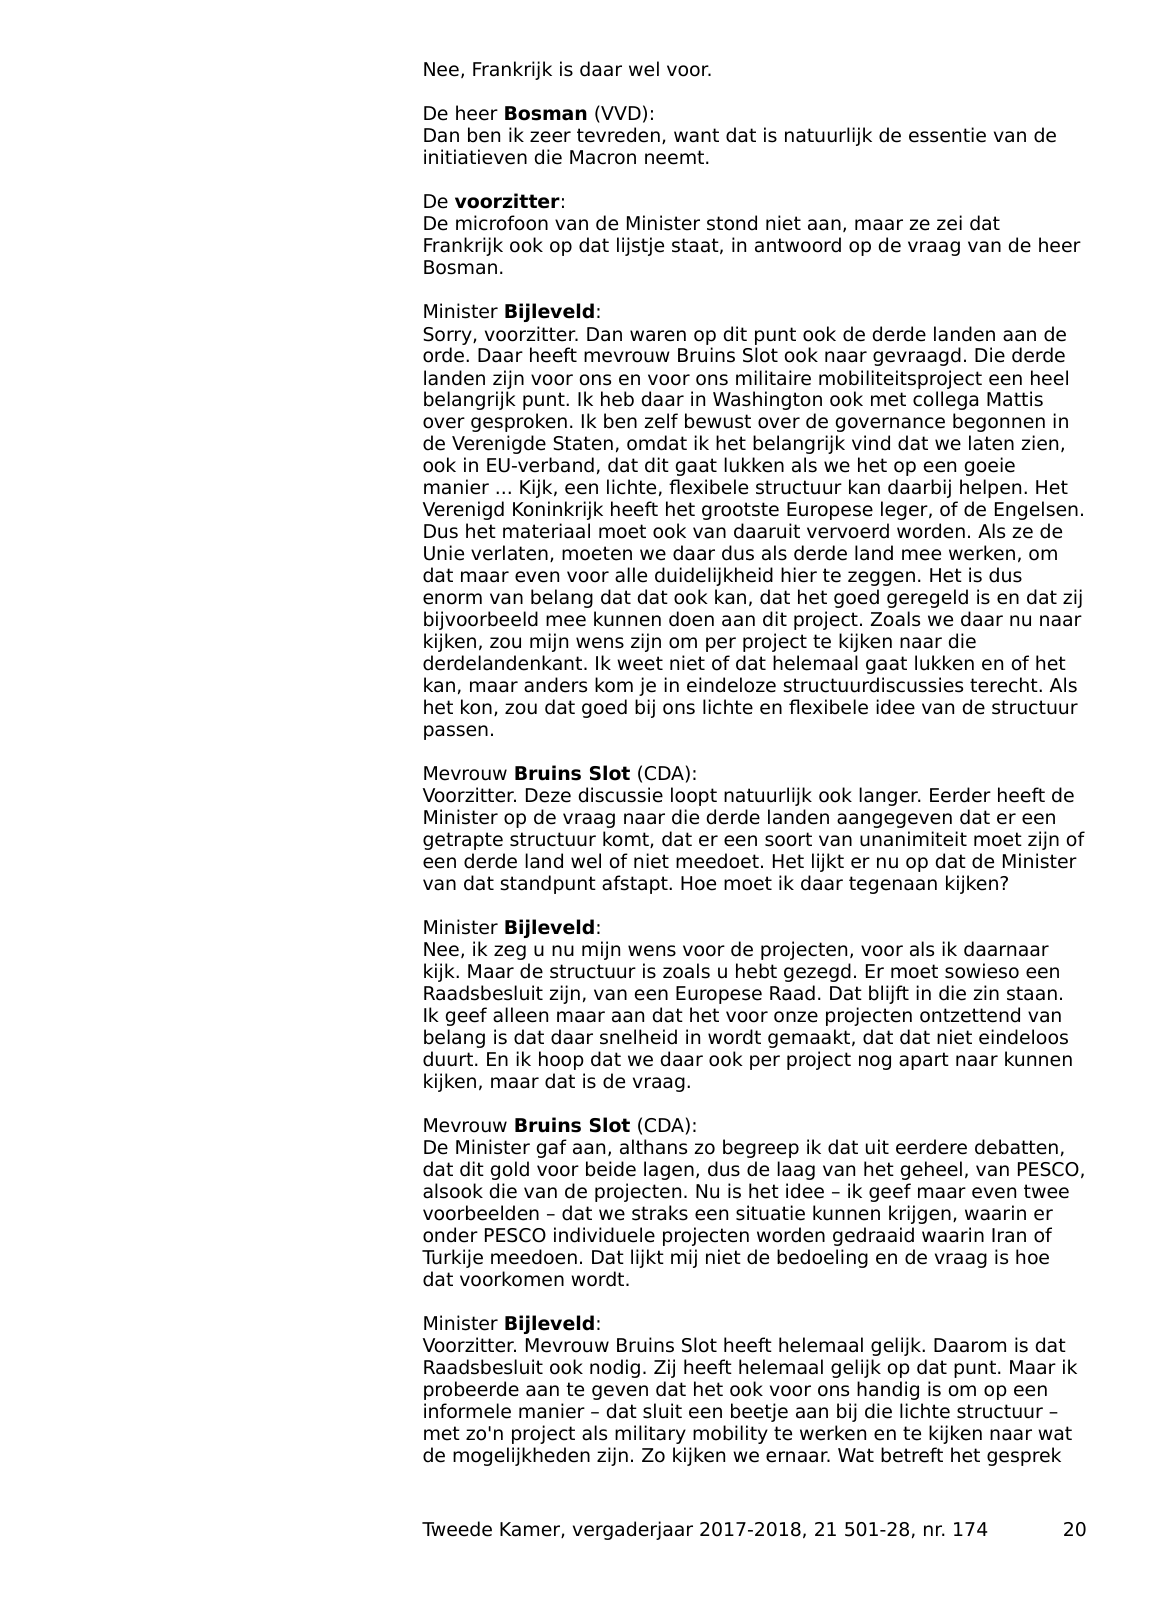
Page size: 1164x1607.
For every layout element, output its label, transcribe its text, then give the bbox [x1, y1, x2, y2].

text Minister Bijleveld: [422, 917, 1087, 939]
text De Minister gaf aan, althans zo begreep ik dat uit eerdere debatten, dat dit gold voor beide lagen, dus de laag van het geheel, van PESCO, alsook die van de projecten. Nu is het idee – ik geef maar even twee voorbeelden – dat we straks een situatie kunnen krijgen, waarin er onder PESCO individuele projecten worden gedraaid waarin Iran of Turkije meedoen. Dat lijkt mij niet de bedoeling en de vraag is hoe dat voorkomen wordt. [422, 1137, 1087, 1291]
text Minister Bijleveld: [422, 1313, 1087, 1335]
text Sorry, voorzitter. Dan waren op dit punt ook de derde landen aan de orde. Daar heeft mevrouw Bruins Slot ook naar gevraagd. Die derde landen zijn voor ons en voor ons militaire mobiliteitsproject een heel belangrijk punt. Ik heb daar in Washington ook met collega Mattis over gesproken. Ik ben zelf bewust over de governance begonnen in de Verenigde Staten, omdat ik het belangrijk vind dat we laten zien, ook in EU-verband, dat dit gaat lukken als we het op een goeie manier ... Kijk, een lichte, flexibele structuur kan daarbij helpen. Het Verenigd Koninkrijk heeft het grootste Europese leger, of de Engelsen. Dus het materiaal moet ook van daaruit vervoerd worden. Als ze de Unie verlaten, moeten we daar dus als derde land mee werken, om dat maar even voor alle duidelijkheid hier te zeggen. Het is dus enorm van belang dat dat ook kan, dat het goed geregeld is en dat zij bijvoorbeeld mee kunnen doen aan dit project. Zoals we daar nu naar kijken, zou mijn wens zijn om per project te kijken naar die derdelandenkant. Ik weet niet of dat helemaal gaat lukken en of het kan, maar anders kom je in eindeloze structuurdiscussies terecht. Als het kon, zou dat goed bij ons lichte en flexibele idee van de structuur passen. [422, 323, 1087, 741]
text Minister Bijleveld: [422, 301, 1087, 323]
text De heer Bosman (VVD): [422, 103, 1087, 125]
text De voorzitter: [422, 191, 1087, 213]
text De microfoon van de Minister stond niet aan, maar ze zei dat Frankrijk ook op dat lijstje staat, in antwoord op de vraag van de heer Bosman. [422, 213, 1087, 279]
text Nee, ik zeg u nu mijn wens voor de projecten, voor als ik daarnaar kijk. Maar de structuur is zoals u hebt gezegd. Er moet sowieso een Raadsbesluit zijn, van een Europese Raad. Dat blijft in die zin staan. Ik geef alleen maar aan dat het voor onze projecten ontzettend van belang is dat daar snelheid in wordt gemaakt, dat dat niet eindeloos duurt. En ik hoop dat we daar ook per project nog apart naar kunnen kijken, maar dat is de vraag. [422, 939, 1087, 1093]
text Mevrouw Bruins Slot (CDA): [422, 1115, 1087, 1137]
text Voorzitter. Mevrouw Bruins Slot heeft helemaal gelijk. Daarom is dat Raadsbesluit ook nodig. Zij heeft helemaal gelijk op dat punt. Maar ik probeerde aan te geven dat het ook voor ons handig is om op een informele manier – dat sluit een beetje aan bij die lichte structuur – met zo'n project als military mobility te werken en te kijken naar wat de mogelijkheden zijn. Zo kijken we ernaar. Wat betreft het gesprek [422, 1335, 1087, 1467]
text Mevrouw Bruins Slot (CDA): [422, 763, 1087, 785]
text Nee, Frankrijk is daar wel voor. [422, 59, 1087, 81]
text Dan ben ik zeer tevreden, want dat is natuurlijk de essentie van de initiatieven die Macron neemt. [422, 125, 1087, 169]
text Voorzitter. Deze discussie loopt natuurlijk ook langer. Eerder heeft de Minister op de vraag naar die derde landen aangegeven dat er een getrapte structuur komt, dat er een soort van unanimiteit moet zijn of een derde land wel of niet meedoet. Het lijkt er nu op dat de Minister van dat standpunt afstapt. Hoe moet ik daar tegenaan kijken? [422, 785, 1087, 895]
